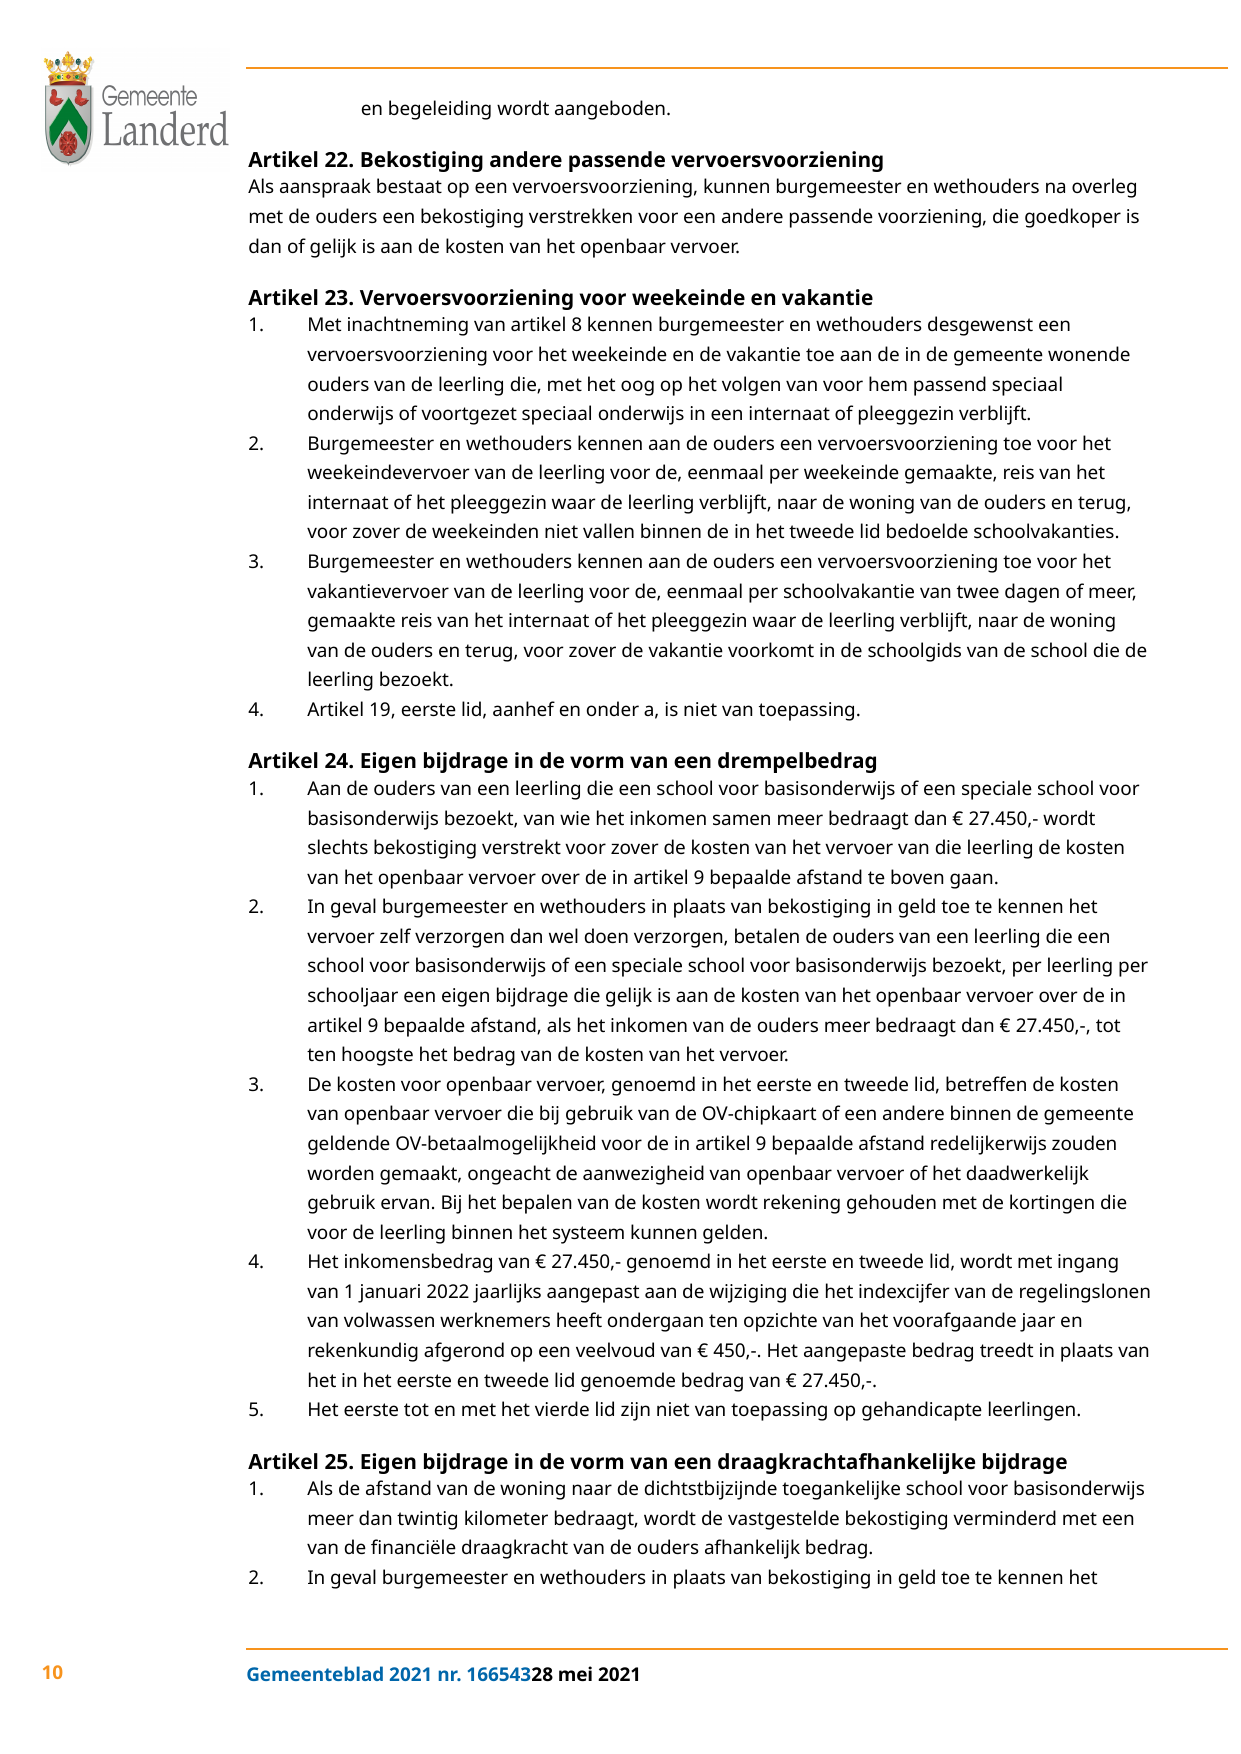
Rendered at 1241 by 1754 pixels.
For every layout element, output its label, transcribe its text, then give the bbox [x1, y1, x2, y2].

text Als aanspraak bestaat op een vervoersvoorziening, kunnen burgemeester en wethouders na overleg met de ouders een bekostiging verstrekken voor een andere passende voorziening, die goedkoper is dan of gelijk is aan de kosten van het openbaar vervoer. [248, 174, 1152, 258]
list Het eerste tot en met het vierde lid zijn niet van toepassing op gehandicapte leerlingen. [248, 1396, 1152, 1422]
list Als de afstand van de woning naar de dichtstbijzijnde toegankelijke school voor basisonderwijs meer dan twintig kilometer bedraagt, wordt de vastgestelde bekostiging verminderd met een van de financiële draagkracht van de ouders afhankelijk bedrag. [248, 1475, 1152, 1560]
text Artikel 25. Eigen bijdrage in de vorm van een draagkrachtafhankelijke bijdrage [248, 1447, 1152, 1475]
list In geval burgemeester en wethouders in plaats van bekostiging in geld toe te kennen het [248, 1564, 1152, 1590]
list Met inachtneming van artikel 8 kennen burgemeester en wethouders desgewenst een vervoersvoorziening voor het weekeinde en de vakantie toe aan de in de gemeente wonende ouders van de leerling die, met het oog op het volgen van voor hem passend speciaal onderwijs of voortgezet speciaal onderwijs in een internaat of pleeggezin verblijft. [248, 312, 1152, 426]
picture [41, 47, 231, 172]
text Artikel 24. Eigen bijdrage in de vorm van een drempelbedrag [248, 747, 1152, 775]
list Het inkomensbedrag van € 27.450,- genoemd in het eerste en tweede lid, wordt met ingang van 1 januari 2022 jaarlijks aangepast aan de wijziging die het indexcijfer van de regelingslonen van volwassen werknemers heeft ondergaan ten opzichte van het voorafgaande jaar en rekenkundig afgerond op een veelvoud van € 450,-. Het aangepaste bedrag treedt in plaats van het in het eerste en tweede lid genoemde bedrag van € 27.450,-. [248, 1248, 1152, 1392]
text Artikel 23. Vervoersvoorziening voor weekeinde en vakantie [248, 283, 1152, 312]
list Burgemeester en wethouders kennen aan de ouders een vervoersvoorziening toe voor het vakantievervoer van de leerling voor de, eenmaal per schoolvakantie van twee dagen of meer, gemaakte reis van het internaat of het pleeggezin waar de leerling verblijft, naar de woning van de ouders en terug, voor zover de vakantie voorkomt in de schoolgids van de school die de leerling bezoekt. [248, 548, 1152, 692]
list De kosten voor openbaar vervoer, genoemd in het eerste en tweede lid, betreffen de kosten van openbaar vervoer die bij gebruik van de OV-chipkaart of een andere binnen de gemeente geldende OV-betaalmogelijkheid voor de in artikel 9 bepaalde afstand redelijkerwijs zouden worden gemaakt, ongeacht de aanwezigheid van openbaar vervoer of het daadwerkelijk gebruik ervan. Bij het bepalen van de kosten wordt rekening gehouden met de kortingen die voor de leerling binnen het systeem kunnen gelden. [248, 1071, 1152, 1244]
list en begeleiding wordt aangeboden. [323, 95, 1152, 121]
list In geval burgemeester en wethouders in plaats van bekostiging in geld toe te kennen het vervoer zelf verzorgen dan wel doen verzorgen, betalen de ouders van een leerling die een school voor basisonderwijs of een speciale school voor basisonderwijs bezoekt, per leerling per schooljaar een eigen bijdrage die gelijk is aan de kosten van het openbaar vervoer over de in artikel 9 bepaalde afstand, als het inkomen van de ouders meer bedraagt dan € 27.450,-, tot ten hoogste het bedrag van de kosten van het vervoer. [248, 893, 1152, 1067]
list Burgemeester en wethouders kennen aan de ouders een vervoersvoorziening toe voor het weekeindevervoer van de leerling voor de, eenmaal per weekeinde gemaakte, reis van het internaat of het pleeggezin waar de leerling verblijft, naar de woning van de ouders en terug, voor zover de weekeinden niet vallen binnen de in het tweede lid bedoelde schoolvakanties. [248, 430, 1152, 544]
list Aan de ouders van een leerling die een school voor basisonderwijs of een speciale school voor basisonderwijs bezoekt, van wie het inkomen samen meer bedraagt dan € 27.450,- wordt slechts bekostiging verstrekt voor zover de kosten van het vervoer van die leerling de kosten van het openbaar vervoer over de in artikel 9 bepaalde afstand te boven gaan. [248, 775, 1152, 889]
text Artikel 22. Bekostiging andere passende vervoersvoorziening [248, 145, 1152, 174]
list Artikel 19, eerste lid, aanhef en onder a, is niet van toepassing. [248, 696, 1152, 722]
